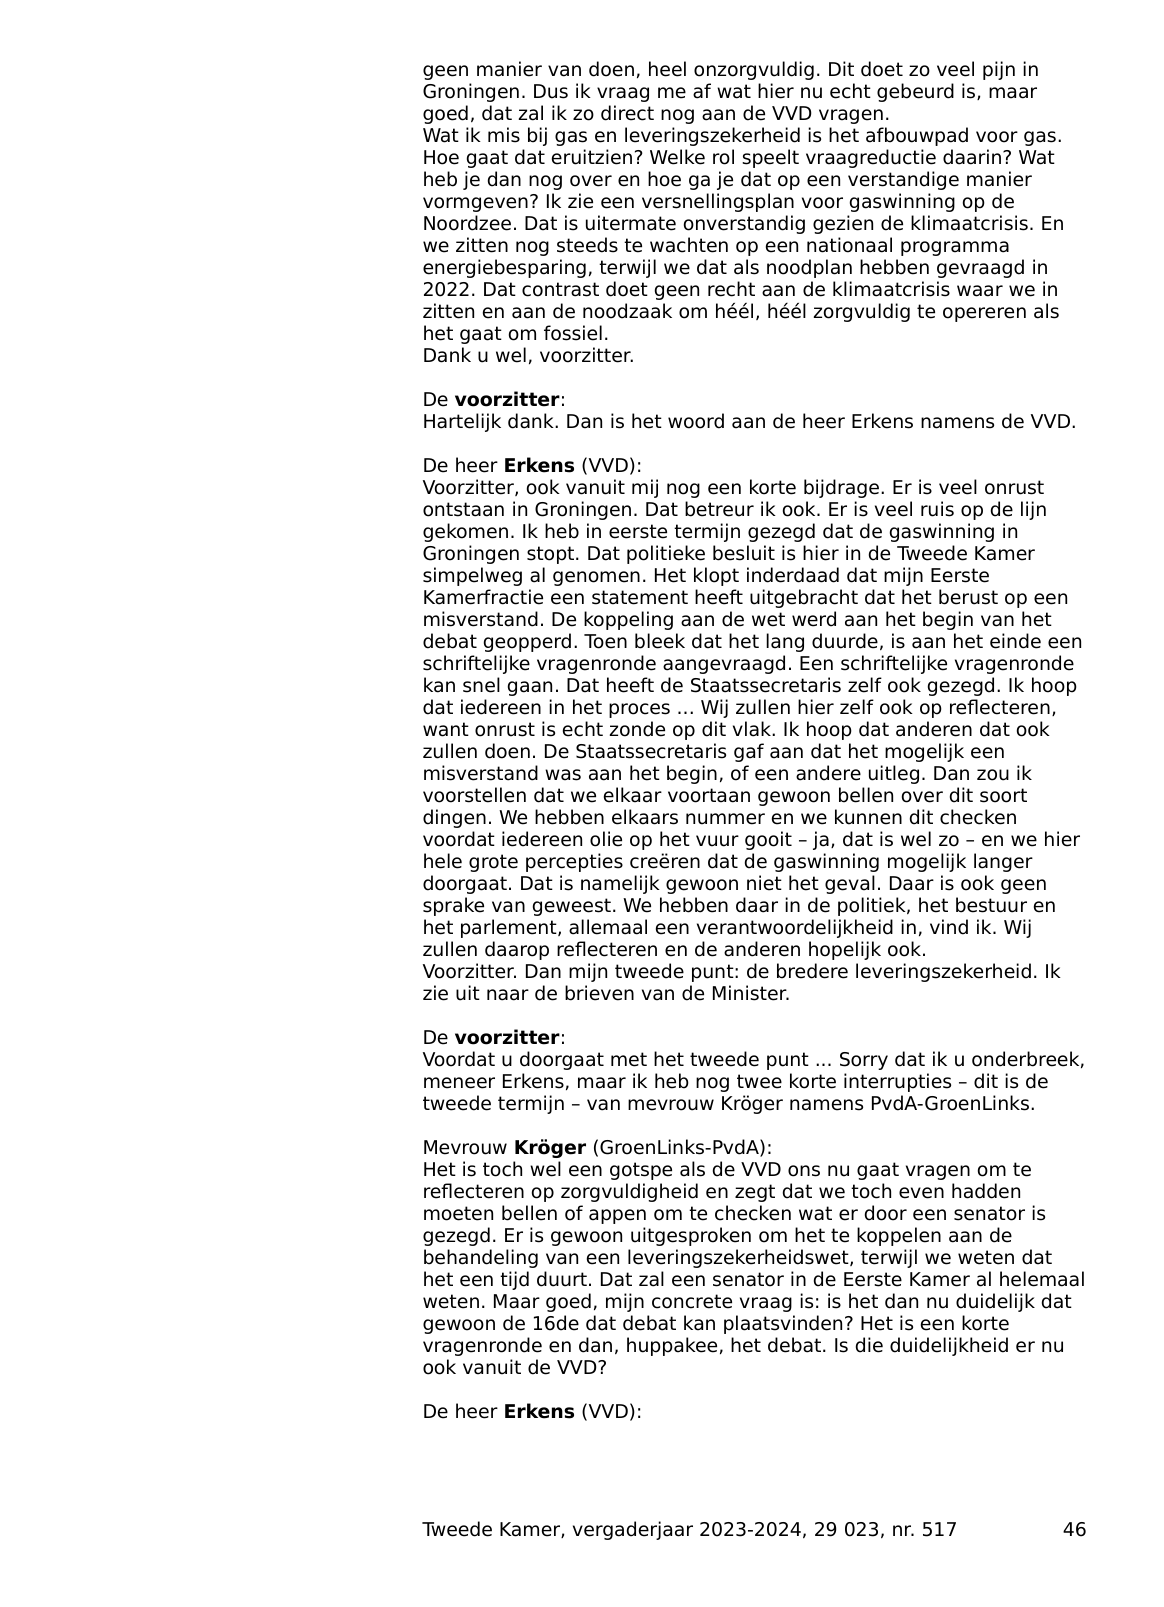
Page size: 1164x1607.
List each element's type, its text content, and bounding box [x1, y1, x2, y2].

text Mevrouw Kröger (GroenLinks-PvdA): [422, 1137, 1087, 1159]
text Hartelijk dank. Dan is het woord aan de heer Erkens namens de VVD. [422, 411, 1087, 433]
text geen manier van doen, heel onzorgvuldig. Dit doet zo veel pijn in Groningen. Dus ik vraag me af wat hier nu echt gebeurd is, maar goed, dat zal ik zo direct nog aan de VVD vragen. [422, 59, 1087, 125]
text Wat ik mis bij gas en leveringszekerheid is het afbouwpad voor gas. Hoe gaat dat eruitzien? Welke rol speelt vraagreductie daarin? Wat heb je dan nog over en hoe ga je dat op een verstandige manier vormgeven? Ik zie een versnellingsplan voor gaswinning op de Noordzee. Dat is uitermate onverstandig gezien de klimaatcrisis. En we zitten nog steeds te wachten op een nationaal programma energiebesparing, terwijl we dat als noodplan hebben gevraagd in 2022. Dat contrast doet geen recht aan de klimaatcrisis waar we in zitten en aan de noodzaak om héél, héél zorgvuldig te opereren als het gaat om fossiel. [422, 125, 1087, 345]
text De heer Erkens (VVD): [422, 1401, 1087, 1423]
text Dank u wel, voorzitter. [422, 345, 1087, 367]
text De voorzitter: [422, 1027, 1087, 1049]
text De heer Erkens (VVD): [422, 455, 1087, 477]
text Voorzitter, ook vanuit mij nog een korte bijdrage. Er is veel onrust ontstaan in Groningen. Dat betreur ik ook. Er is veel ruis op de lijn gekomen. Ik heb in eerste termijn gezegd dat de gaswinning in Groningen stopt. Dat politieke besluit is hier in de Tweede Kamer simpelweg al genomen. Het klopt inderdaad dat mijn Eerste Kamerfractie een statement heeft uitgebracht dat het berust op een misverstand. De koppeling aan de wet werd aan het begin van het debat geopperd. Toen bleek dat het lang duurde, is aan het einde een schriftelijke vragenronde aangevraagd. Een schriftelijke vragenronde kan snel gaan. Dat heeft de Staatssecretaris zelf ook gezegd. Ik hoop dat iedereen in het proces ... Wij zullen hier zelf ook op reflecteren, want onrust is echt zonde op dit vlak. Ik hoop dat anderen dat ook zullen doen. De Staatssecretaris gaf aan dat het mogelijk een misverstand was aan het begin, of een andere uitleg. Dan zou ik voorstellen dat we elkaar voortaan gewoon bellen over dit soort dingen. We hebben elkaars nummer en we kunnen dit checken voordat iedereen olie op het vuur gooit – ja, dat is wel zo – en we hier hele grote percepties creëren dat de gaswinning mogelijk langer doorgaat. Dat is namelijk gewoon niet het geval. Daar is ook geen sprake van geweest. We hebben daar in de politiek, het bestuur en het parlement, allemaal een verantwoordelijkheid in, vind ik. Wij zullen daarop reflecteren en de anderen hopelijk ook. [422, 477, 1087, 961]
text Voordat u doorgaat met het tweede punt ... Sorry dat ik u onderbreek, meneer Erkens, maar ik heb nog twee korte interrupties – dit is de tweede termijn – van mevrouw Kröger namens PvdA-GroenLinks. [422, 1049, 1087, 1115]
text De voorzitter: [422, 389, 1087, 411]
text Voorzitter. Dan mijn tweede punt: de bredere leveringszekerheid. Ik zie uit naar de brieven van de Minister. [422, 961, 1087, 1004]
text Het is toch wel een gotspe als de VVD ons nu gaat vragen om te reflecteren op zorgvuldigheid en zegt dat we toch even hadden moeten bellen of appen om te checken wat er door een senator is gezegd. Er is gewoon uitgesproken om het te koppelen aan de behandeling van een leveringszekerheidswet, terwijl we weten dat het een tijd duurt. Dat zal een senator in de Eerste Kamer al helemaal weten. Maar goed, mijn concrete vraag is: is het dan nu duidelijk dat gewoon de 16de dat debat kan plaatsvinden? Het is een korte vragenronde en dan, huppakee, het debat. Is die duidelijkheid er nu ook vanuit de VVD? [422, 1159, 1087, 1379]
